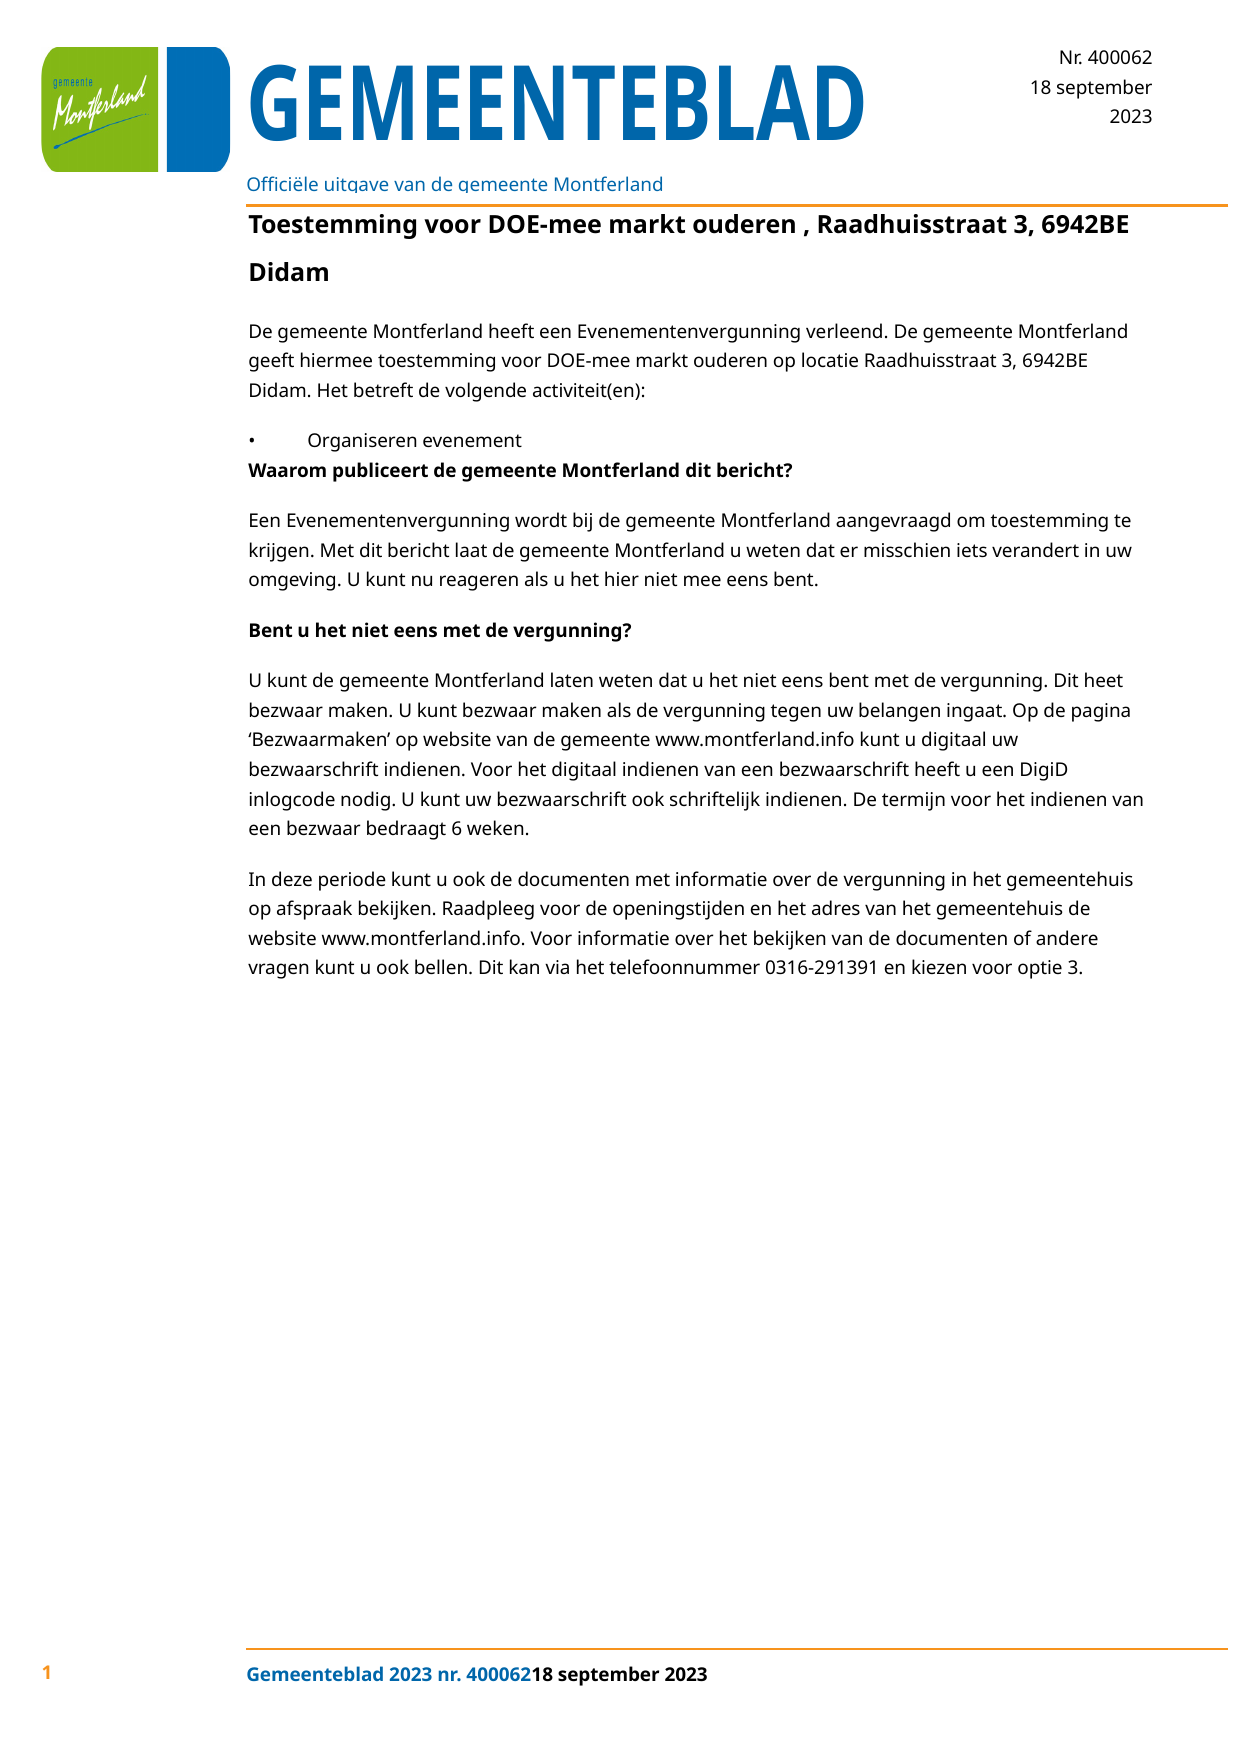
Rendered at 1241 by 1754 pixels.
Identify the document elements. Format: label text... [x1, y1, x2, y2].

text De gemeente Montferland heeft een Evenementenvergunning verleend. De gemeente Montferland geeft hiermee toestemming voor DOE-mee markt ouderen op locatie Raadhuisstraat 3, 6942BE Didam. Het betreft de volgende activiteit(en): [248, 318, 1152, 403]
list Organiseren evenement [248, 427, 1152, 453]
text Toestemming voor DOE-mee markt ouderen , Raadhuisstraat 3, 6942BE Didam [248, 207, 1152, 288]
picture [41, 47, 231, 172]
text Een Evenementenvergunning wordt bij de gemeente Montferland aangevraagd om toestemming te krijgen. Met dit bericht laat de gemeente Montferland u weten dat er misschien iets verandert in uw omgeving. U kunt nu reageren als u het hier niet mee eens bent. [248, 507, 1152, 592]
text In deze periode kunt u ook de documenten met informatie over de vergunning in het gemeentehuis op afspraak bekijken. Raadpleeg voor de openingstijden en het adres van het gemeentehuis de website www.montferland.info. Voor informatie over het bekijken van de documenten of andere vragen kunt u ook bellen. Dit kan via het telefoonnummer 0316-291391 en kiezen voor optie 3. [248, 866, 1152, 980]
text Waarom publiceert de gemeente Montferland dit bericht? [248, 457, 1152, 483]
text U kunt de gemeente Montferland laten weten dat u het niet eens bent met de vergunning. Dit heet bezwaar maken. U kunt bezwaar maken als de vergunning tegen uw belangen ingaat. Op de pagina ‘Bezwaarmaken’ op website van de gemeente www.montferland.info kunt u digitaal uw bezwaarschrift indienen. Voor het digitaal indienen van een bezwaarschrift heeft u een DigiD inlogcode nodig. U kunt uw bezwaarschrift ook schriftelijk indienen. De termijn voor het indienen van een bezwaar bedraagt 6 weken. [248, 667, 1152, 841]
text Bent u het niet eens met de vergunning? [248, 617, 1152, 643]
